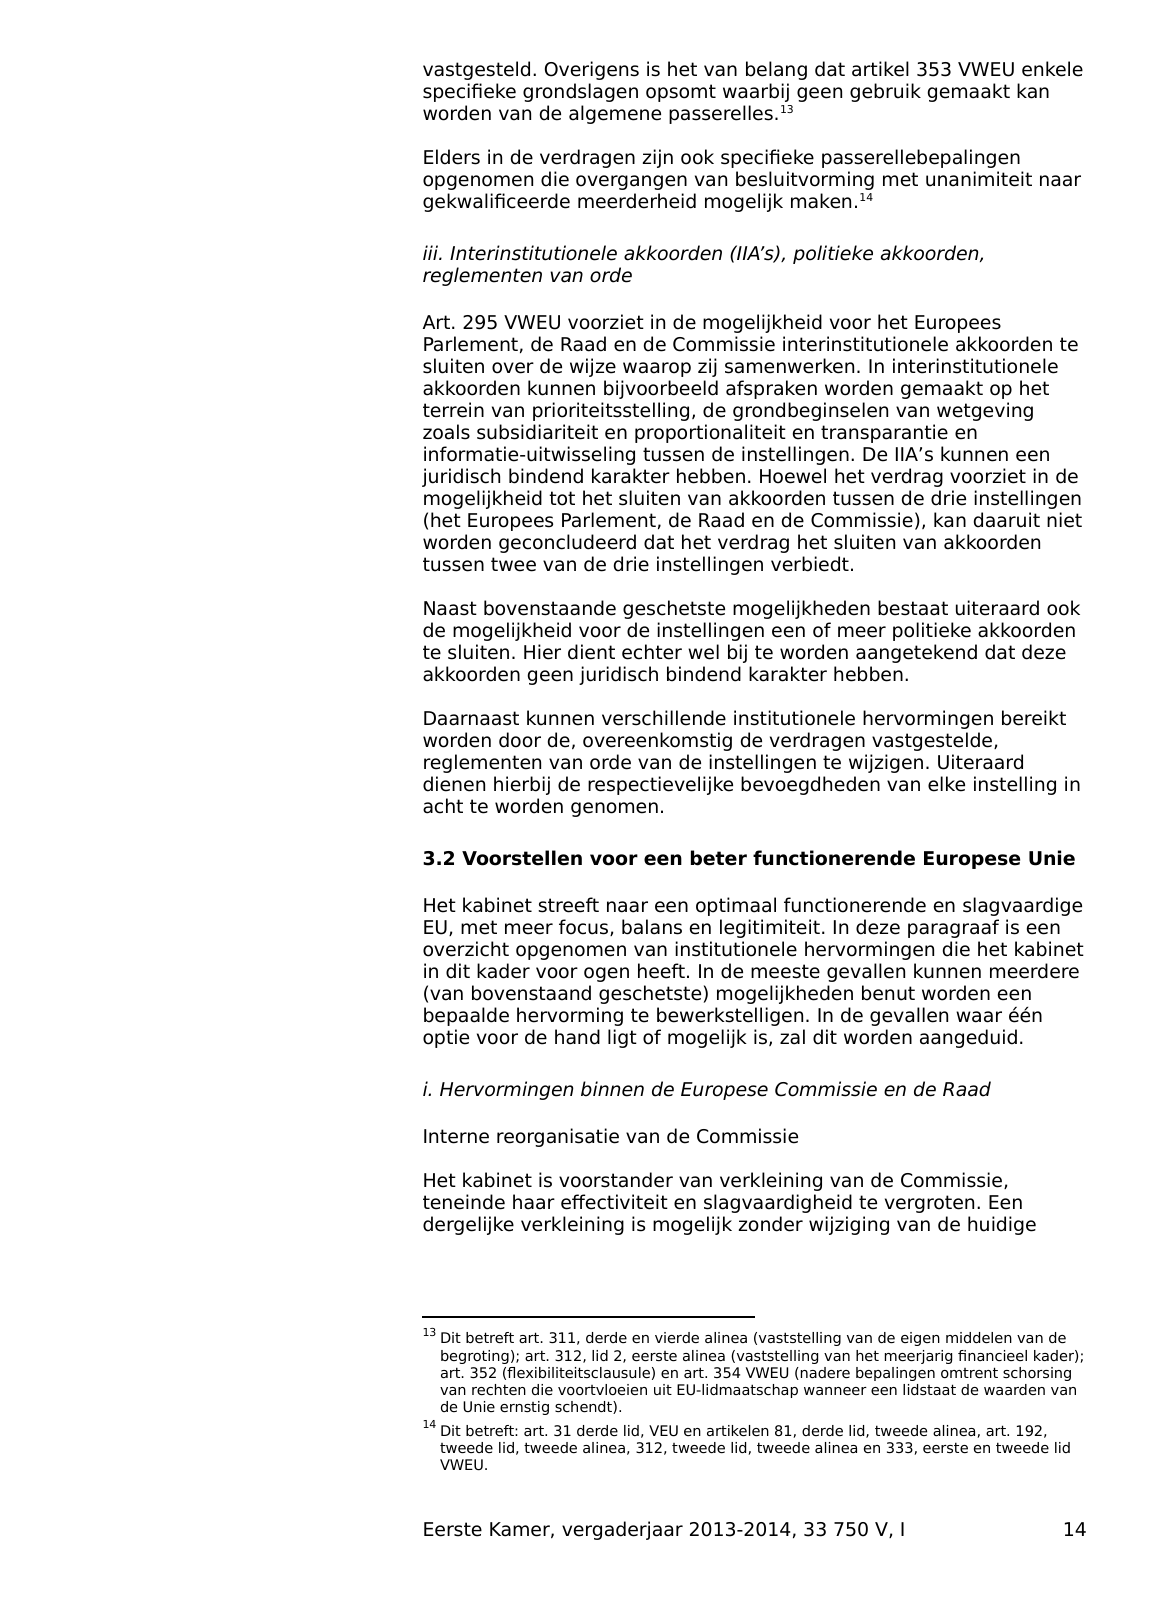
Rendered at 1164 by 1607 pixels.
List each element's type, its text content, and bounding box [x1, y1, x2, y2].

text Het kabinet streeft naar een optimaal functionerende en slagvaardige EU, met meer focus, balans en legitimiteit. In deze paragraaf is een overzicht opgenomen van institutionele hervormingen die het kabinet in dit kader voor ogen heeft. In de meeste gevallen kunnen meerdere (van bovenstaand geschetste) mogelijkheden benut worden een bepaalde hervorming te bewerkstelligen. In de gevallen waar één optie voor de hand ligt of mogelijk is, zal dit worden aangeduid. [422, 895, 1087, 1049]
text vastgesteld. Overigens is het van belang dat artikel 353 VWEU enkele specifieke grondslagen opsomt waarbij geen gebruik gemaakt kan worden van de algemene passerelles. [422, 59, 1087, 125]
subtitle i. Hervormingen binnen de Europese Commissie en de Raad [422, 1079, 1087, 1101]
text Dit betreft: art. 31 derde lid, VEU en artikelen 81, derde lid, tweede alinea, art. 192, tweede lid, tweede alinea, 312, tweede lid, tweede alinea en 333, eerste en tweede lid VWEU. [422, 1418, 1087, 1474]
subtitle 3.2 Voorstellen voor een beter functionerende Europese Unie [422, 848, 1087, 870]
subtitle Interne reorganisatie van de Commissie [422, 1126, 1087, 1148]
subtitle iii. Interinstitutionele akkoorden (IIA’s), politieke akkoorden, reglementen van orde [422, 243, 1087, 287]
text Dit betreft art. 311, derde en vierde alinea (vaststelling van de eigen middelen van de begroting); art. 312, lid 2, eerste alinea (vaststelling van het meerjarig financieel kader); art. 352 (flexibiliteitsclausule) en art. 354 VWEU (nadere bepalingen omtrent schorsing van rechten die voortvloeien uit EU-lidmaatschap wanneer een lidstaat de waarden van de Unie ernstig schendt). [422, 1326, 1087, 1416]
text Naast bovenstaande geschetste mogelijkheden bestaat uiteraard ook de mogelijkheid voor de instellingen een of meer politieke akkoorden te sluiten. Hier dient echter wel bij te worden aangetekend dat deze akkoorden geen juridisch bindend karakter hebben. [422, 598, 1087, 686]
text Het kabinet is voorstander van verkleining van de Commissie, teneinde haar effectiviteit en slagvaardigheid te vergroten. Een dergelijke verkleining is mogelijk zonder wijziging van de huidige [422, 1170, 1087, 1236]
text Art. 295 VWEU voorziet in de mogelijkheid voor het Europees Parlement, de Raad en de Commissie interinstitutionele akkoorden te sluiten over de wijze waarop zij samenwerken. In interinstitutionele akkoorden kunnen bijvoorbeeld afspraken worden gemaakt op het terrein van prioriteitsstelling, de grondbeginselen van wetgeving zoals subsidiariteit en proportionaliteit en transparantie en informatie-uitwisseling tussen de instellingen. De IIA’s kunnen een juridisch bindend karakter hebben. Hoewel het verdrag voorziet in de mogelijkheid tot het sluiten van akkoorden tussen de drie instellingen (het Europees Parlement, de Raad en de Commissie), kan daaruit niet worden geconcludeerd dat het verdrag het sluiten van akkoorden tussen twee van de drie instellingen verbiedt. [422, 312, 1087, 576]
text Daarnaast kunnen verschillende institutionele hervormingen bereikt worden door de, overeenkomstig de verdragen vastgestelde, reglementen van orde van de instellingen te wijzigen. Uiteraard dienen hierbij de respectievelijke bevoegdheden van elke instelling in acht te worden genomen. [422, 708, 1087, 818]
text Elders in de verdragen zijn ook specifieke passerellebepalingen opgenomen die overgangen van besluitvorming met unanimiteit naar gekwalificeerde meerderheid mogelijk maken. [422, 147, 1087, 213]
